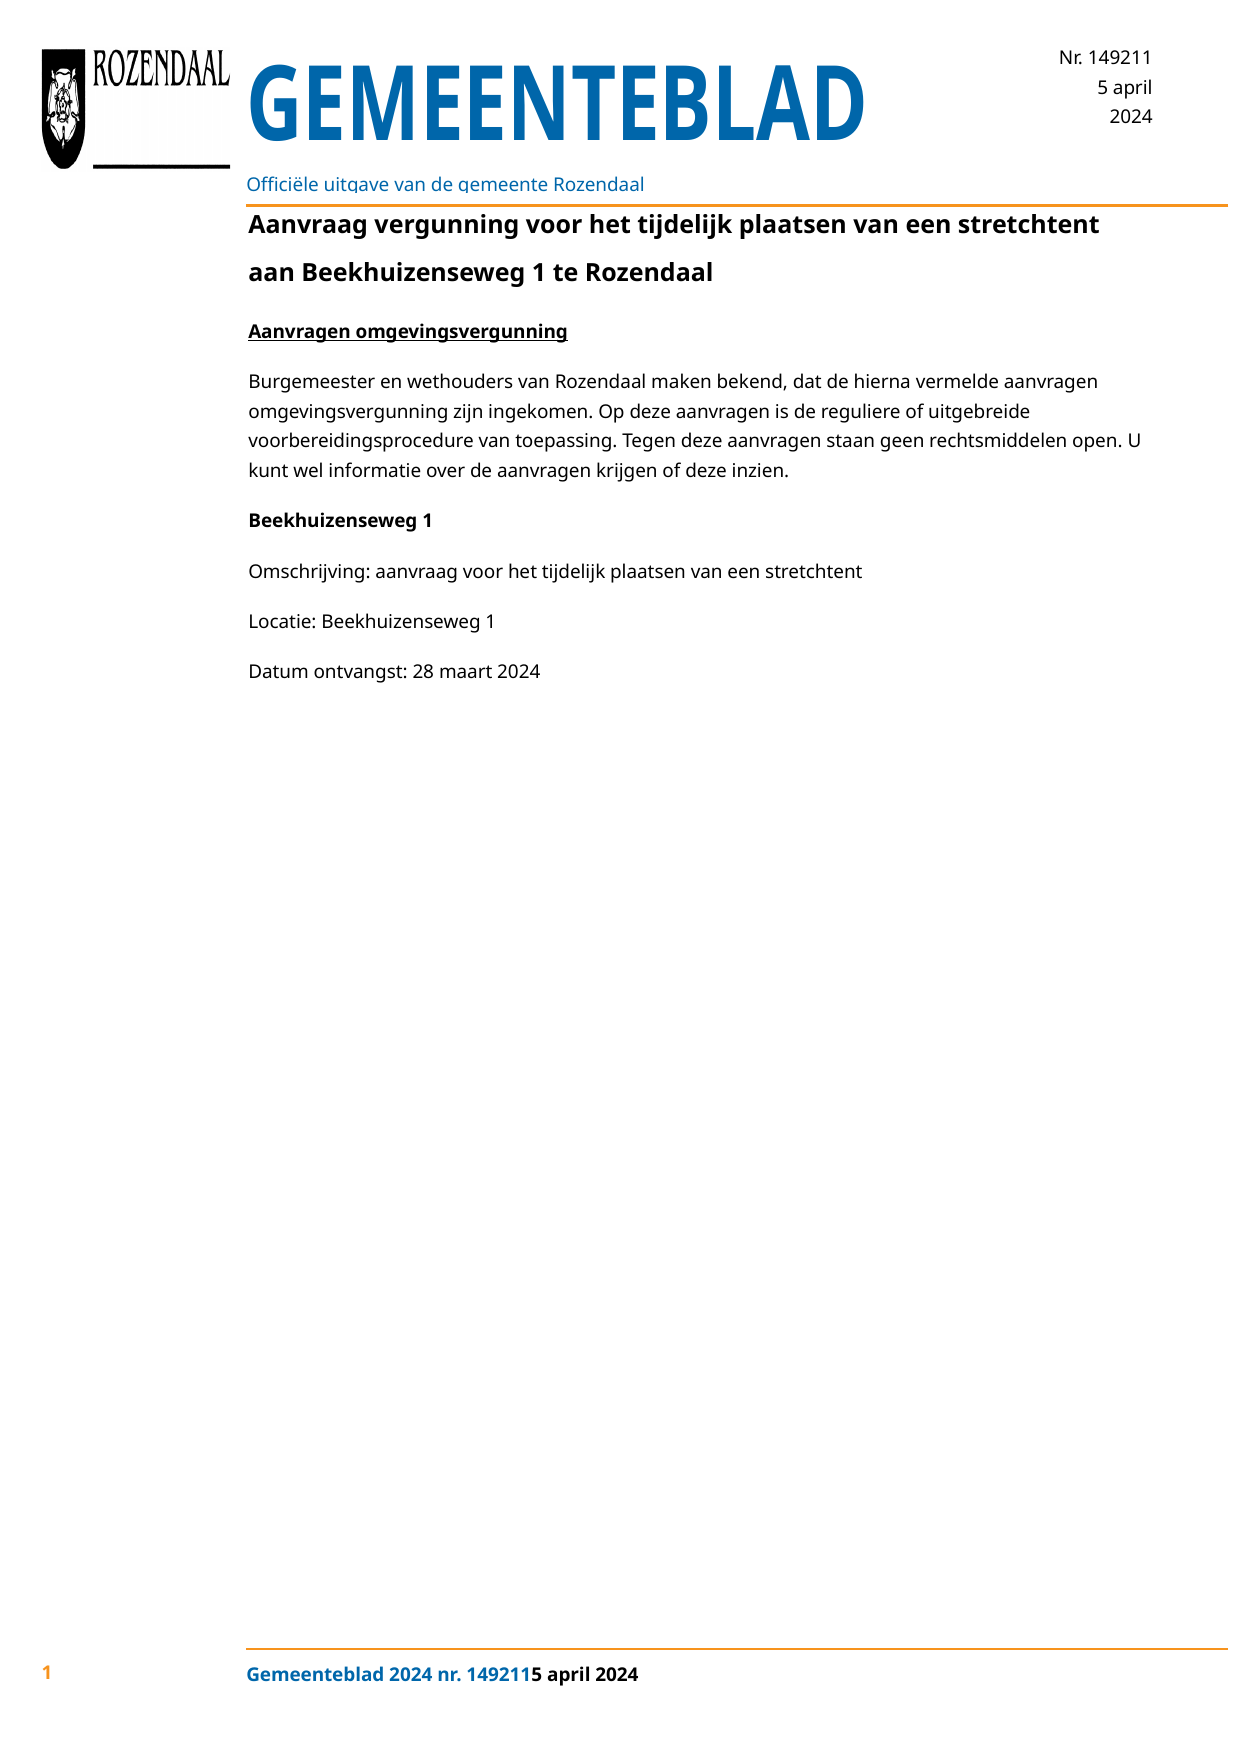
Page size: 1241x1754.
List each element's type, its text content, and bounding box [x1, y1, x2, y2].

text Omschrijving: aanvraag voor het tijdelijk plaatsen van een stretchtent [248, 558, 1152, 584]
text Beekhuizenseweg 1 [248, 507, 1152, 533]
text Burgemeester en wethouders van Rozendaal maken bekend, dat de hierna vermelde aanvragen omgevingsvergunning zijn ingekomen. Op deze aanvragen is de reguliere of uitgebreide voorbereidingsprocedure van toepassing. Tegen deze aanvragen staan geen rechtsmiddelen open. U kunt wel informatie over de aanvragen krijgen of deze inzien. [248, 368, 1152, 483]
text Aanvraag vergunning voor het tijdelijk plaatsen van een stretchtent aan Beekhuizenseweg 1 te Rozendaal [248, 207, 1152, 288]
text Aanvragen omgevingsvergunning [248, 318, 1152, 344]
picture [41, 47, 231, 172]
text Locatie: Beekhuizenseweg 1 [248, 608, 1152, 634]
text Datum ontvangst: 28 maart 2024 [248, 659, 1152, 684]
